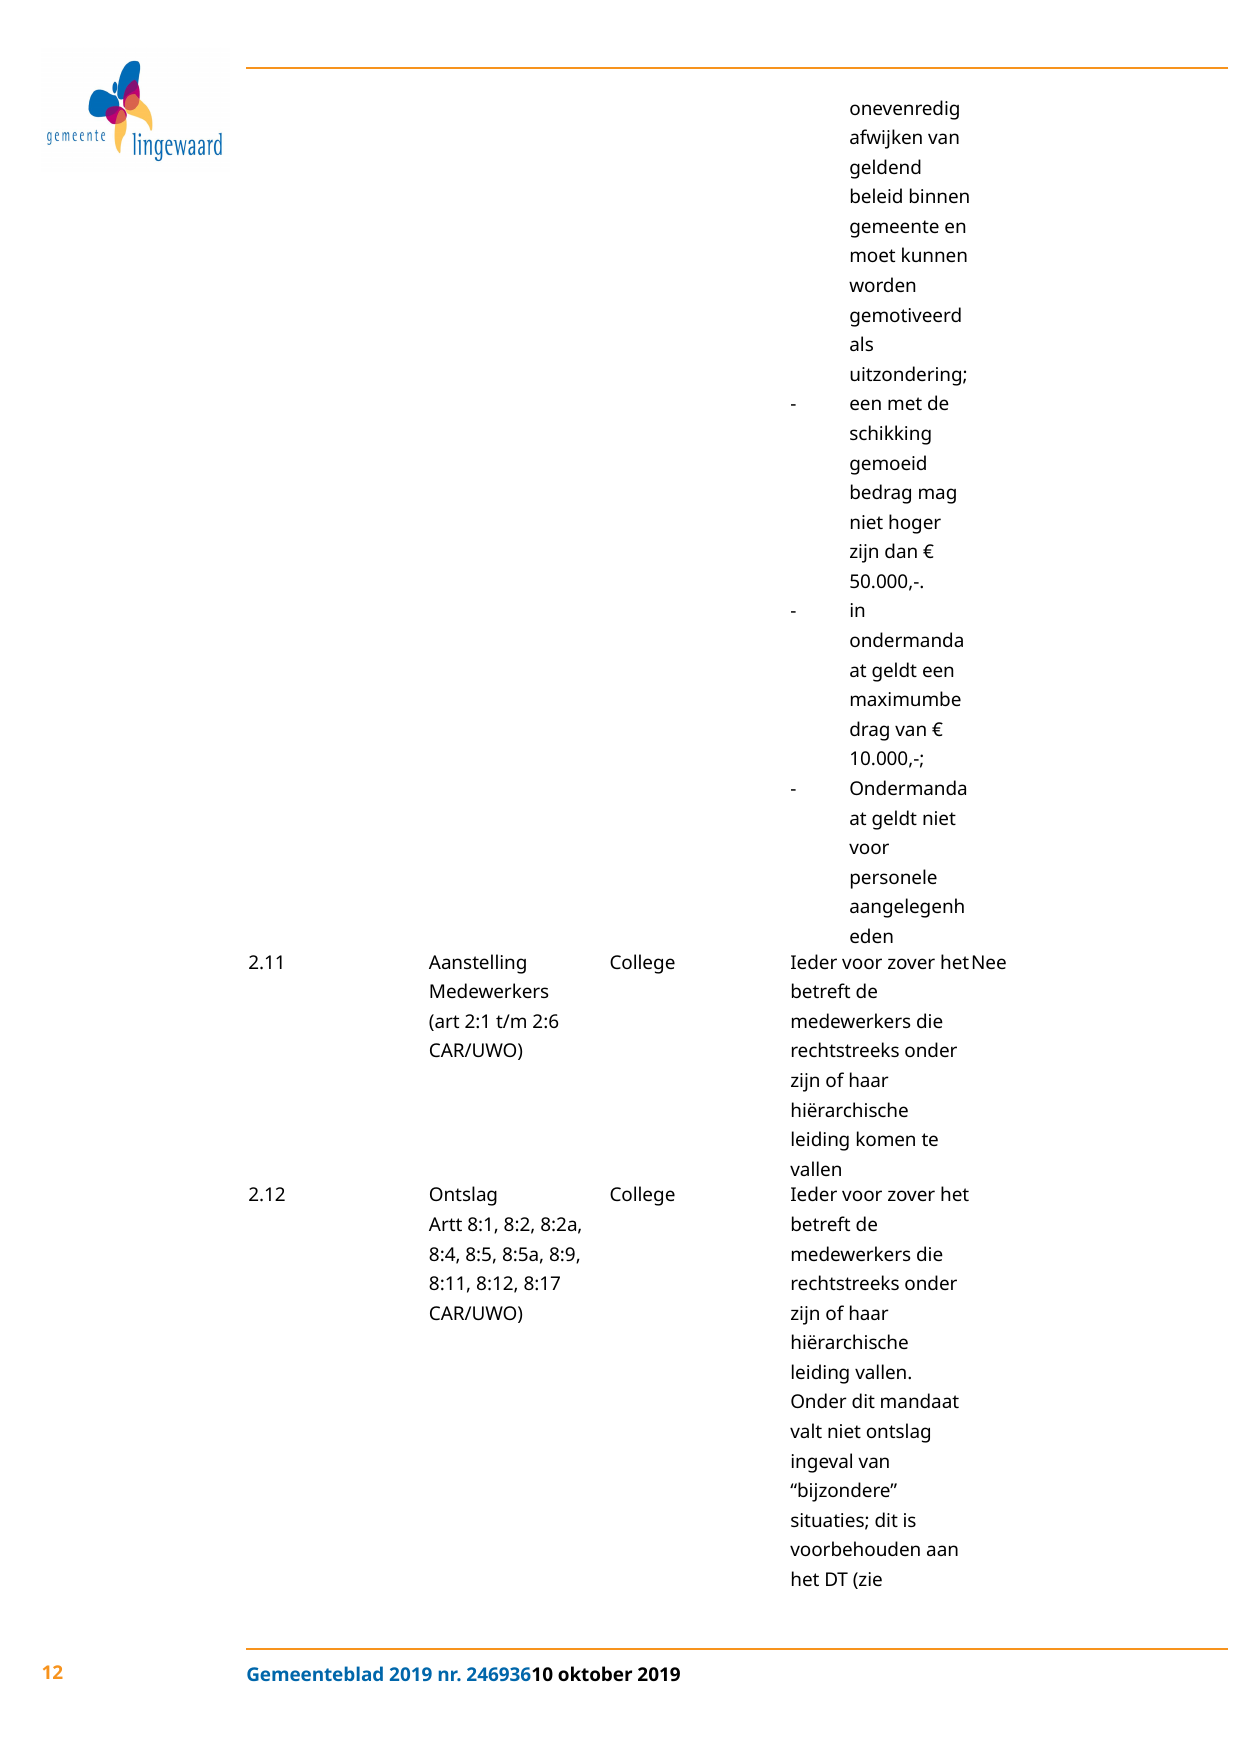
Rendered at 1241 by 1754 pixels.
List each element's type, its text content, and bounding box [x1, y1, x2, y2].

table_cell College [609, 1182, 790, 1592]
picture [41, 47, 231, 172]
table_cell [971, 95, 1152, 949]
table_cell 2.12 [248, 1182, 429, 1592]
table_cell Nee [971, 949, 1152, 1182]
table_cell [971, 1182, 1152, 1592]
table_cell College [609, 949, 790, 1182]
table_cell [429, 95, 609, 949]
table_cell 2.11 [248, 949, 429, 1182]
table_cell onevenredig afwijken van geldend beleid binnen gemeente en moet kunnen worden gemotiveerd als uitzondering; een met de schikking gemoeid bedrag mag niet hoger zijn dan € 50.000,-. in ondermandaat geldt een maximumbedrag van € 10.000,-; Ondermandaat geldt niet voor personele aangelegenheden [790, 95, 971, 949]
table_cell Aanstelling Medewerkers (art 2:1 t/m 2:6 CAR/UWO) [429, 949, 609, 1182]
table_cell Ontslag Artt 8:1, 8:2, 8:2a, 8:4, 8:5, 8:5a, 8:9, 8:11, 8:12, 8:17 CAR/UWO) [429, 1182, 609, 1592]
table_cell [609, 95, 790, 949]
table_cell Ieder voor zover het betreft de medewerkers die rechtstreeks onder zijn of haar hiërarchische leiding komen te vallen [790, 949, 971, 1182]
table_cell Ieder voor zover het betreft de medewerkers die rechtstreeks onder zijn of haar hiërarchische leiding vallen. Onder dit mandaat valt niet ontslag ingeval van “bijzondere” situaties; dit is voorbehouden aan het DT (zie [790, 1182, 971, 1592]
table_cell [248, 95, 429, 949]
